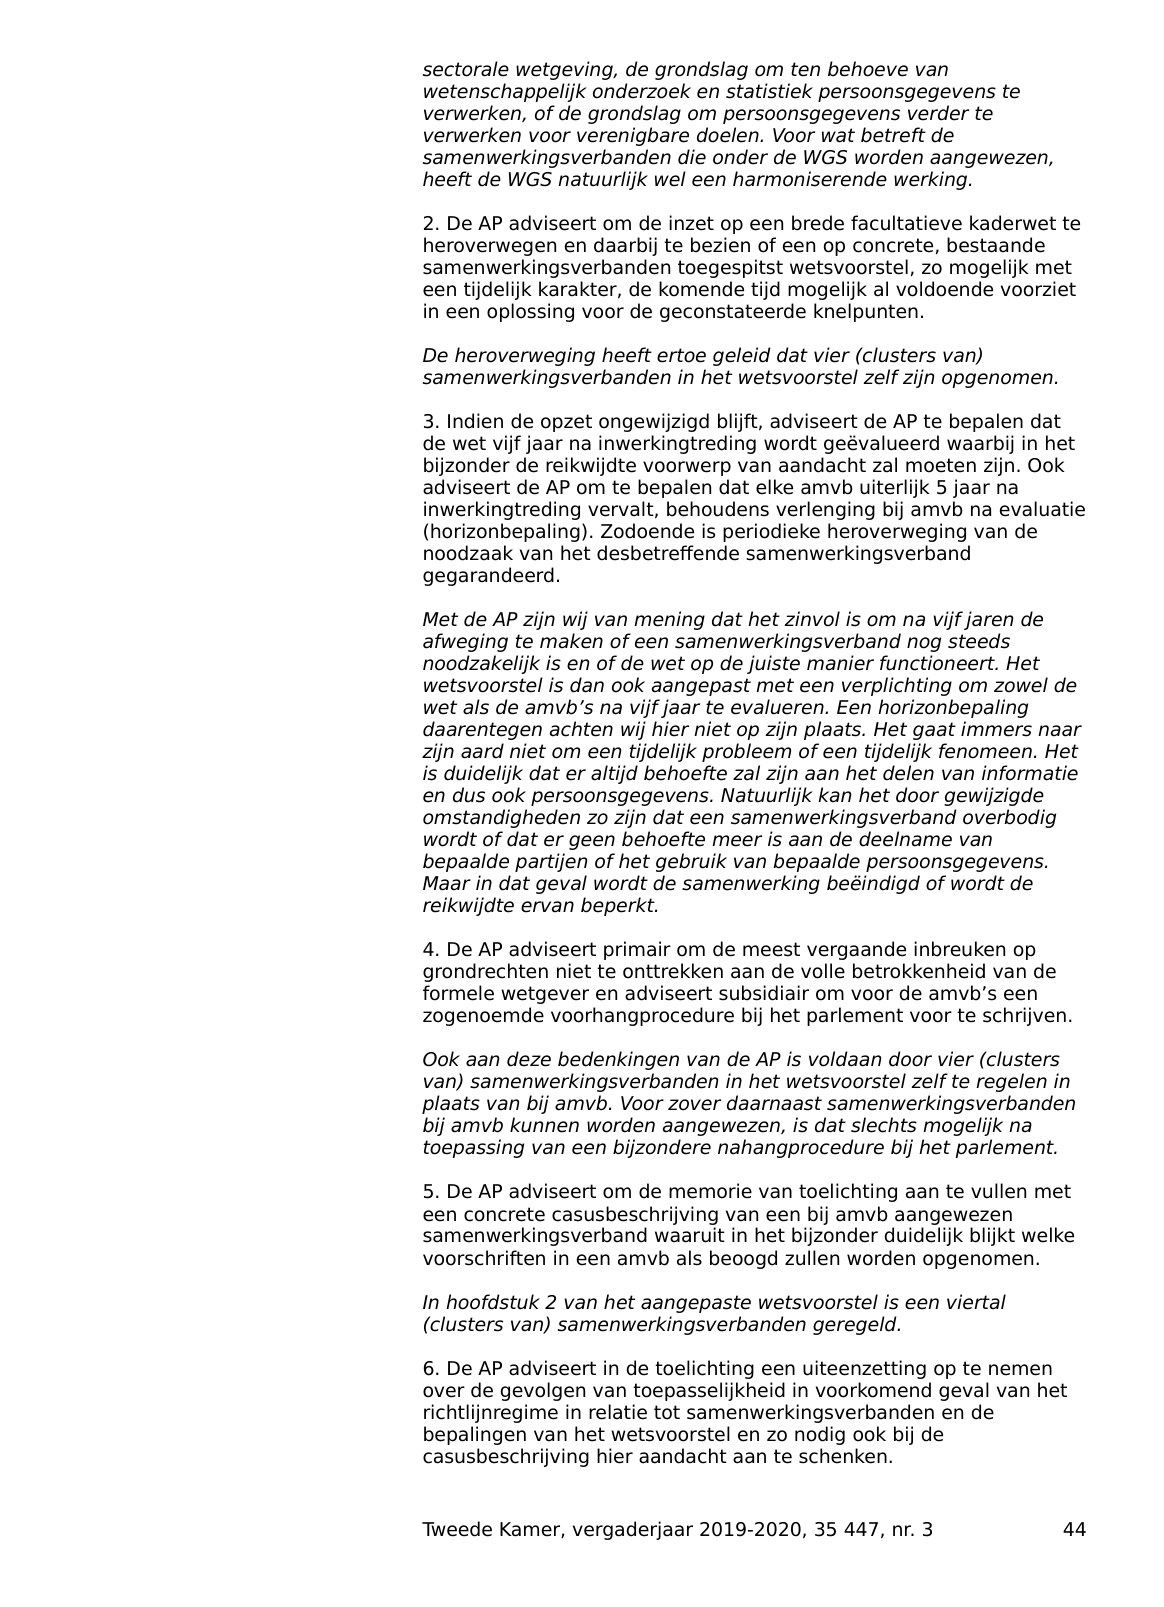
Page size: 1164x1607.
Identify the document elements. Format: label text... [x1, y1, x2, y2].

text 3. Indien de opzet ongewijzigd blijft, adviseert de AP te bepalen dat de wet vijf jaar na inwerkingtreding wordt geëvalueerd waarbij in het bijzonder de reikwijdte voorwerp van aandacht zal moeten zijn. Ook adviseert de AP om te bepalen dat elke amvb uiterlijk 5 jaar na inwerkingtreding vervalt, behoudens verlenging bij amvb na evaluatie (horizonbepaling). Zodoende is periodieke heroverweging van de noodzaak van het desbetreffende samenwerkingsverband gegarandeerd. [422, 411, 1087, 587]
text 4. De AP adviseert primair om de meest vergaande inbreuken op grondrechten niet te onttrekken aan de volle betrokkenheid van de formele wetgever en adviseert subsidiair om voor de amvb’s een zogenoemde voorhangprocedure bij het parlement voor te schrijven. [422, 939, 1087, 1027]
text Ook aan deze bedenkingen van de AP is voldaan door vier (clusters van) samenwerkingsverbanden in het wetsvoorstel zelf te regelen in plaats van bij amvb. Voor zover daarnaast samenwerkingsverbanden bij amvb kunnen worden aangewezen, is dat slechts mogelijk na toepassing van een bijzondere nahangprocedure bij het parlement. [422, 1049, 1087, 1159]
text Met de AP zijn wij van mening dat het zinvol is om na vijf jaren de afweging te maken of een samenwerkingsverband nog steeds noodzakelijk is en of de wet op de juiste manier functioneert. Het wetsvoorstel is dan ook aangepast met een verplichting om zowel de wet als de amvb’s na vijf jaar te evalueren. Een horizonbepaling daarentegen achten wij hier niet op zijn plaats. Het gaat immers naar zijn aard niet om een tijdelijk probleem of een tijdelijk fenomeen. Het is duidelijk dat er altijd behoefte zal zijn aan het delen van informatie en dus ook persoonsgegevens. Natuurlijk kan het door gewijzigde omstandigheden zo zijn dat een samenwerkingsverband overbodig wordt of dat er geen behoefte meer is aan de deelname van bepaalde partijen of het gebruik van bepaalde persoonsgegevens. Maar in dat geval wordt de samenwerking beëindigd of wordt de reikwijdte ervan beperkt. [422, 609, 1087, 917]
text sectorale wetgeving, de grondslag om ten behoeve van wetenschappelijk onderzoek en statistiek persoonsgegevens te verwerken, of de grondslag om persoonsgegevens verder te verwerken voor verenigbare doelen. Voor wat betreft de samenwerkingsverbanden die onder de WGS worden aangewezen, heeft de WGS natuurlijk wel een harmoniserende werking. [422, 59, 1087, 191]
text 2. De AP adviseert om de inzet op een brede facultatieve kaderwet te heroverwegen en daarbij te bezien of een op concrete, bestaande samenwerkingsverbanden toegespitst wetsvoorstel, zo mogelijk met een tijdelijk karakter, de komende tijd mogelijk al voldoende voorziet in een oplossing voor de geconstateerde knelpunten. [422, 213, 1087, 323]
text De heroverweging heeft ertoe geleid dat vier (clusters van) samenwerkingsverbanden in het wetsvoorstel zelf zijn opgenomen. [422, 345, 1087, 389]
text In hoofdstuk 2 van het aangepaste wetsvoorstel is een viertal (clusters van) samenwerkingsverbanden geregeld. [422, 1292, 1087, 1336]
text 5. De AP adviseert om de memorie van toelichting aan te vullen met een concrete casusbeschrijving van een bij amvb aangewezen samenwerkingsverband waaruit in het bijzonder duidelijk blijkt welke voorschriften in een amvb als beoogd zullen worden opgenomen. [422, 1181, 1087, 1269]
text 6. De AP adviseert in de toelichting een uiteenzetting op te nemen over de gevolgen van toepasselijkheid in voorkomend geval van het richtlijnregime in relatie tot samenwerkingsverbanden en de bepalingen van het wetsvoorstel en zo nodig ook bij de casusbeschrijving hier aandacht aan te schenken. [422, 1358, 1087, 1468]
